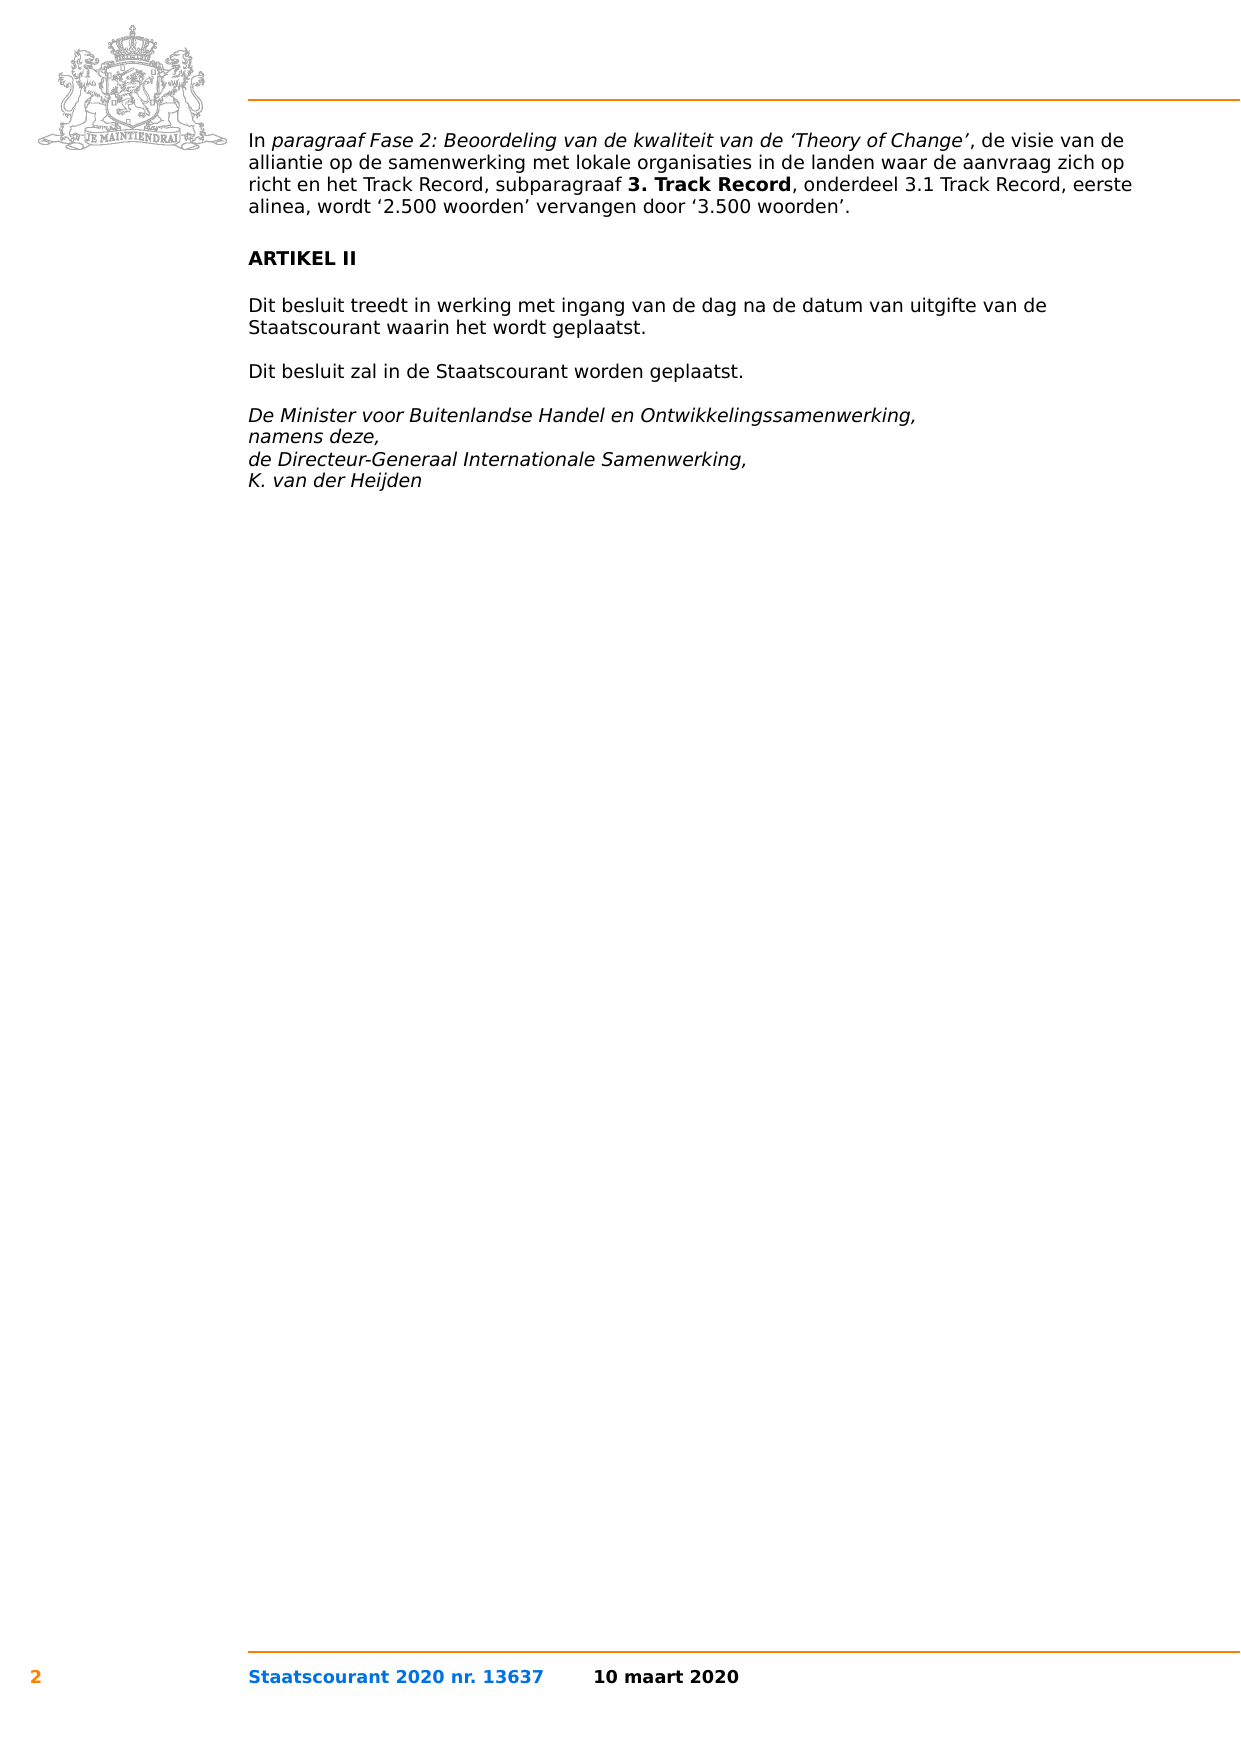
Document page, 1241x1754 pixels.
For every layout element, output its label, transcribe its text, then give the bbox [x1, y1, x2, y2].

subtitle ARTIKEL II [248, 248, 1163, 270]
text Dit besluit treedt in werking met ingang van de dag na de datum van uitgifte van de Staatscourant waarin het wordt geplaatst. [248, 295, 1163, 339]
picture [38, 25, 227, 150]
text Dit besluit zal in de Staatscourant worden geplaatst. [248, 361, 1163, 383]
text De Minister voor Buitenlandse Handel en Ontwikkelingssamenwerking, namens deze, de Directeur-Generaal Internationale Samenwerking, K. van der Heijden [248, 404, 1163, 492]
text In paragraaf Fase 2: Beoordeling van de kwaliteit van de ‘Theory of Change’, de visie van de alliantie op de samenwerking met lokale organisaties in de landen waar de aanvraag zich op richt en het Track Record, subparagraaf 3. Track Record, onderdeel 3.1 Track Record, eerste alinea, wordt ‘2.500 woorden’ vervangen door ‘3.500 woorden’. [248, 130, 1163, 218]
